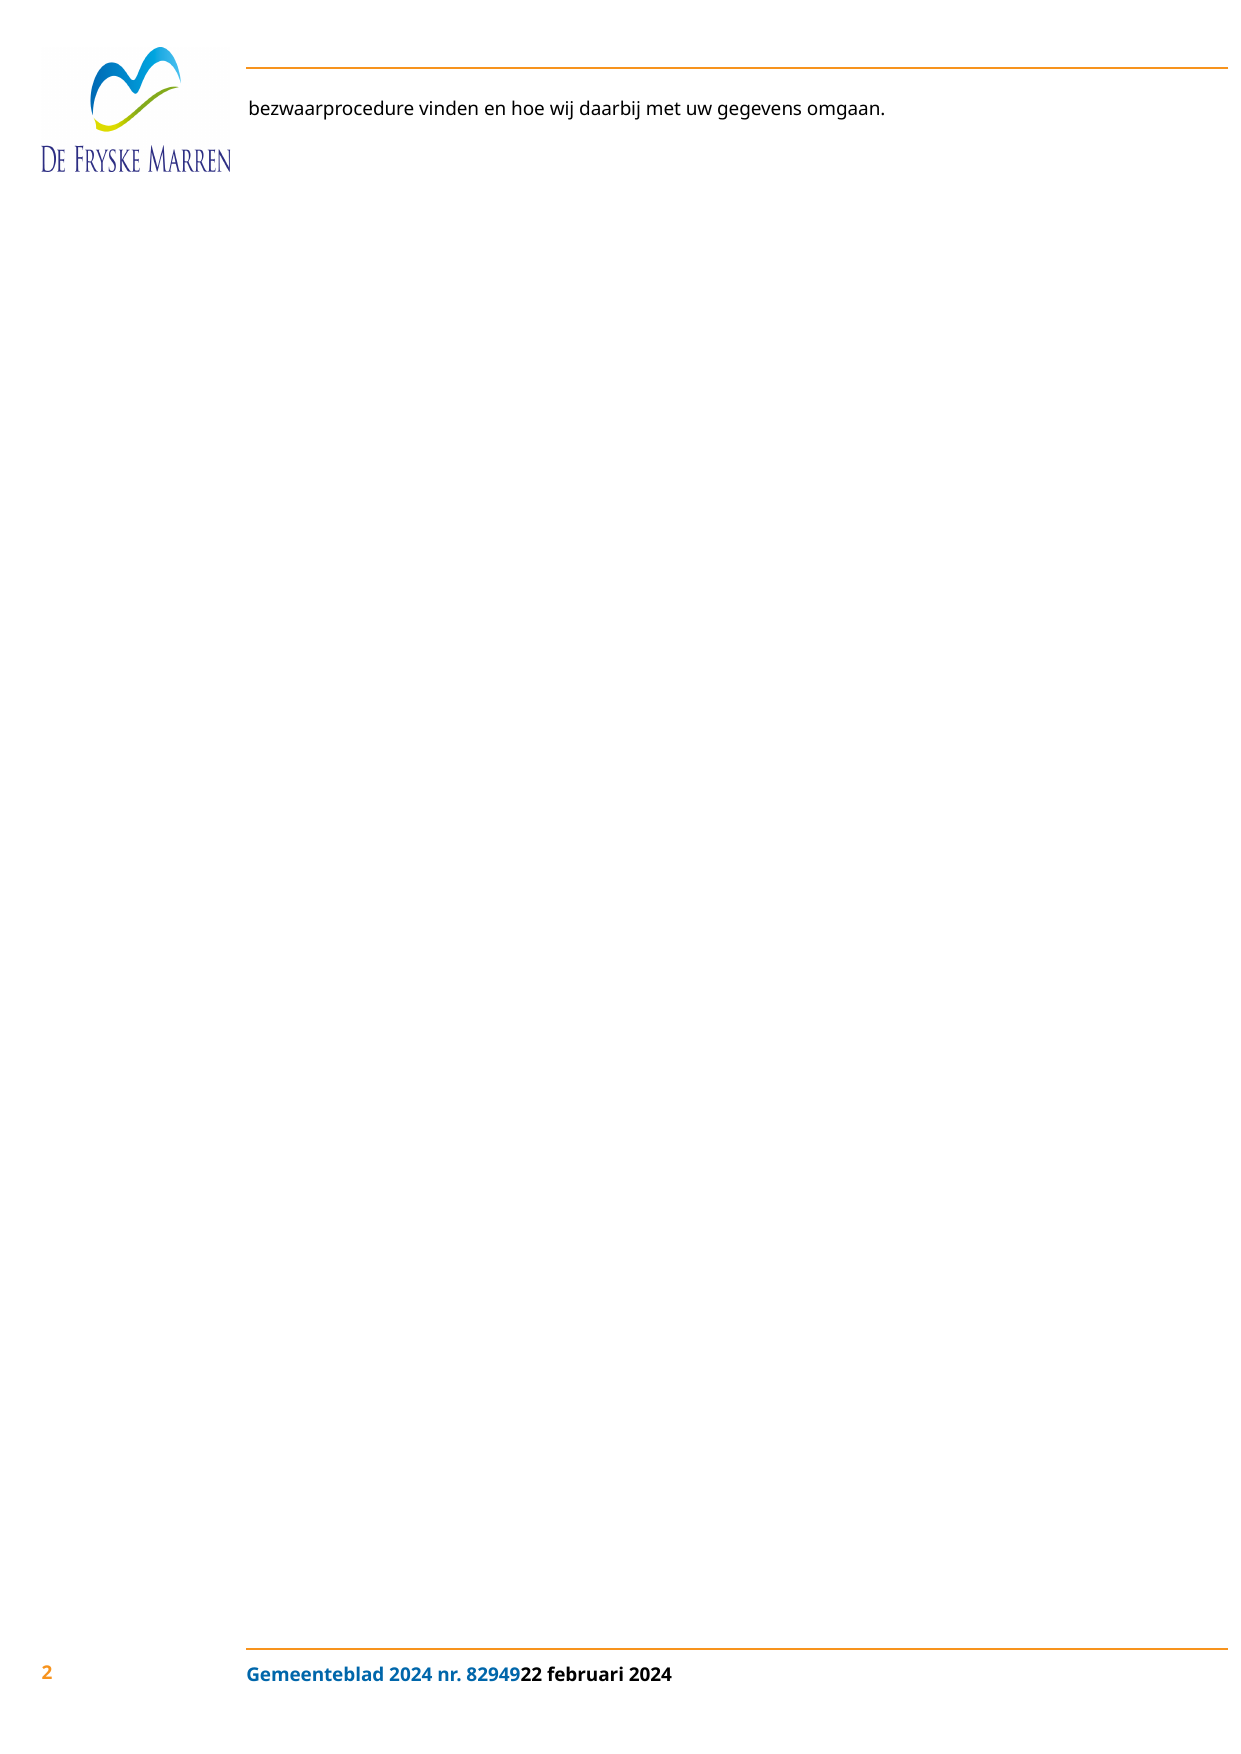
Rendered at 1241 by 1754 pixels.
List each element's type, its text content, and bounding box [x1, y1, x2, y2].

picture [41, 47, 231, 172]
text bezwaarprocedure vinden en hoe wij daarbij met uw gegevens omgaan. [248, 95, 1152, 121]
